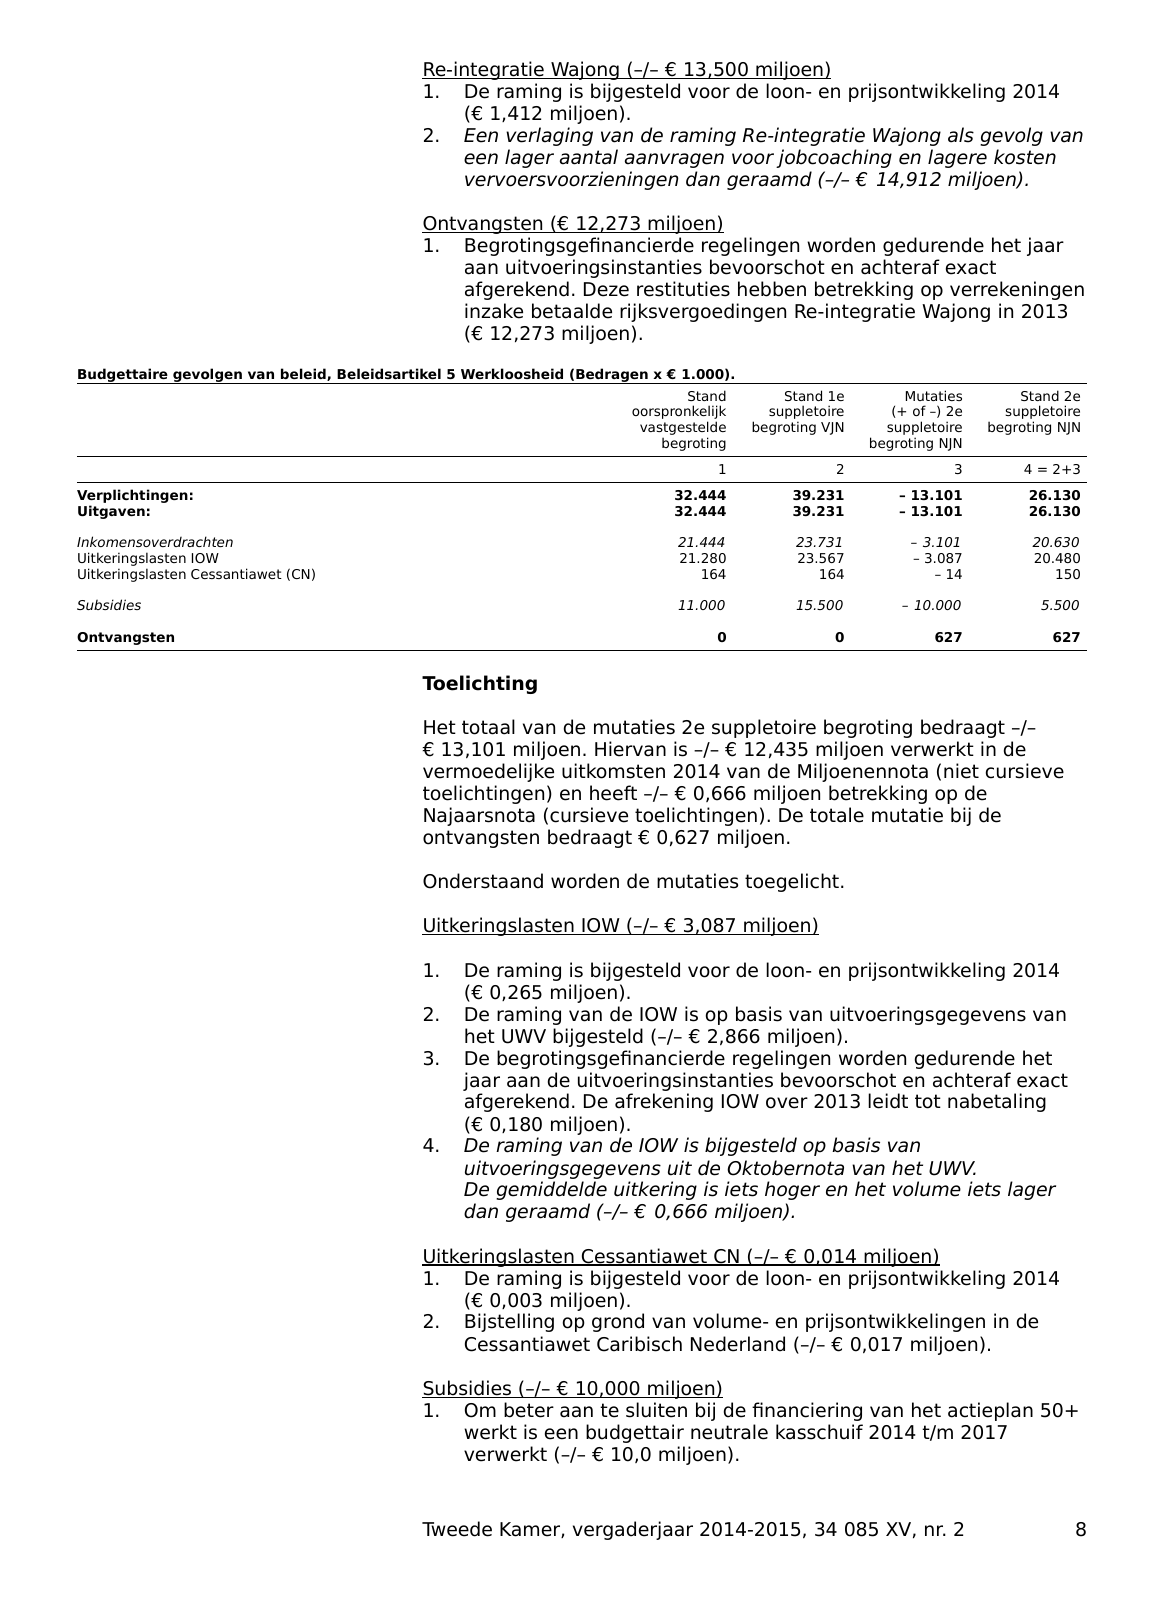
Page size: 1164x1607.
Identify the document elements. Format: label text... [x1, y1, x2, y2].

subtitle Toelichting [422, 673, 1087, 695]
text 2. Een verlaging van de raming Re-integratie Wajong als gevolg van een lager aantal aanvragen voor jobcoaching en lagere kosten vervoersvoorzieningen dan geraamd (–/– € 14,912 miljoen). [422, 125, 1087, 191]
table_cell [732, 614, 850, 629]
table_cell Uitgaven: [77, 504, 614, 519]
table_cell Uitkeringslasten Cessantiawet (CN) [77, 566, 614, 582]
table_cell 23.567 [732, 551, 850, 566]
table_cell [77, 582, 614, 598]
text 1. De raming is bijgesteld voor de loon- en prijsontwikkeling 2014 (€ 0,003 miljoen). [422, 1267, 1087, 1311]
text Onderstaand worden de mutaties toegelicht. [422, 871, 1087, 893]
table_cell – 14 [850, 566, 968, 582]
table_cell 3 [850, 457, 968, 482]
table_cell 23.731 [732, 535, 850, 551]
table_cell Stand 2e suppletoire begroting NJN [969, 384, 1087, 456]
subtitle Uitkeringslasten IOW (–/– € 3,087 miljoen) [422, 915, 1087, 937]
table_cell [969, 519, 1087, 535]
table_cell 39.231 [732, 504, 850, 519]
table_cell [77, 384, 614, 456]
table_cell [850, 519, 968, 535]
table_cell – 3.101 [850, 535, 968, 551]
table_cell 26.130 [969, 483, 1087, 503]
table_cell Stand 1e suppletoire begroting VJN [732, 384, 850, 456]
table_cell [969, 582, 1087, 598]
table_cell [732, 582, 850, 598]
table_cell [614, 582, 732, 598]
table_cell Mutaties (+ of –) 2e suppletoire begroting NJN [850, 384, 968, 456]
table_cell 11.000 [614, 598, 732, 614]
table_cell Verplichtingen: [77, 483, 614, 503]
table_cell 32.444 [614, 504, 732, 519]
table_cell Ontvangsten [77, 629, 614, 650]
table_cell 21.280 [614, 551, 732, 566]
table_header Budgettaire gevolgen van beleid, Beleidsartikel 5 Werkloosheid (Bedragen x € 1.000). [77, 367, 1087, 383]
table_cell 627 [850, 629, 968, 650]
table_cell 2 [732, 457, 850, 482]
table_cell 1 [614, 457, 732, 482]
table_cell 5.500 [969, 598, 1087, 614]
text 2. Bijstelling op grond van volume- en prijsontwikkelingen in de Cessantiawet Caribisch Nederland (–/– € 0,017 miljoen). [422, 1311, 1087, 1355]
table_cell Subsidies [77, 598, 614, 614]
table_cell [850, 614, 968, 629]
text Het totaal van de mutaties 2e suppletoire begroting bedraagt –/– € 13,101 miljoen. Hiervan is –/– € 12,435 miljoen verwerkt in de vermoedelijke uitkomsten 2014 van de Miljoenennota (niet cursieve toelichtingen) en heeft –/– € 0,666 miljoen betrekking op de Najaarsnota (cursieve toelichtingen). De totale mutatie bij de ontvangsten bedraagt € 0,627 miljoen. [422, 717, 1087, 849]
table_cell 4 = 2+3 [969, 457, 1087, 482]
table_cell [732, 519, 850, 535]
text 1. De raming is bijgesteld voor de loon- en prijsontwikkeling 2014 (€ 0,265 miljoen). [422, 959, 1087, 1003]
text 1. De raming is bijgesteld voor de loon- en prijsontwikkeling 2014 (€ 1,412 miljoen). [422, 81, 1087, 125]
table_cell 15.500 [732, 598, 850, 614]
table_cell – 13.101 [850, 483, 968, 503]
table_cell 20.480 [969, 551, 1087, 566]
text De gemiddelde uitkering is iets hoger en het volume iets lager dan geraamd (–/– € 0,666 miljoen). [464, 1179, 1087, 1223]
table_cell [77, 614, 614, 629]
table_cell 164 [732, 566, 850, 582]
table_cell Uitkeringslasten IOW [77, 551, 614, 566]
text 3. De begrotingsgefinancierde regelingen worden gedurende het jaar aan de uitvoeringsinstanties bevoorschot en achteraf exact afgerekend. De afrekening IOW over 2013 leidt tot nabetaling (€ 0,180 miljoen). [422, 1047, 1087, 1135]
table_cell [850, 582, 968, 598]
table_cell 0 [614, 629, 732, 650]
table_cell 26.130 [969, 504, 1087, 519]
subtitle Uitkeringslasten Cessantiawet CN (–/– € 0,014 miljoen) [422, 1246, 1087, 1267]
subtitle Subsidies (–/– € 10,000 miljoen) [422, 1378, 1087, 1399]
table_cell 150 [969, 566, 1087, 582]
text 1. Begrotingsgefinancierde regelingen worden gedurende het jaar aan uitvoeringsinstanties bevoorschot en achteraf exact afgerekend. Deze restituties hebben betrekking op verrekeningen inzake betaalde rijksvergoedingen Re-integratie Wajong in 2013 (€ 12,273 miljoen). [422, 235, 1087, 345]
table_cell 39.231 [732, 483, 850, 503]
table_cell 0 [732, 629, 850, 650]
table_cell [77, 519, 614, 535]
table_cell [614, 519, 732, 535]
text 1. Om beter aan te sluiten bij de financiering van het actieplan 50+ werkt is een budgettair neutrale kasschuif 2014 t/m 2017 verwerkt (–/– € 10,0 miljoen). [422, 1399, 1087, 1466]
table_cell [77, 457, 614, 482]
table_cell [614, 614, 732, 629]
table_cell [969, 614, 1087, 629]
table_cell 20.630 [969, 535, 1087, 551]
table_cell 164 [614, 566, 732, 582]
table_cell 21.444 [614, 535, 732, 551]
subtitle Re-integratie Wajong (–/– € 13,500 miljoen) [422, 59, 1087, 81]
table_cell Stand oorspronkelijk vastgestelde begroting [614, 384, 732, 456]
table_cell Inkomensoverdrachten [77, 535, 614, 551]
table_cell – 3.087 [850, 551, 968, 566]
subtitle Ontvangsten (€ 12,273 miljoen) [422, 213, 1087, 235]
table_cell 627 [969, 629, 1087, 650]
table_cell 32.444 [614, 483, 732, 503]
table_cell – 13.101 [850, 504, 968, 519]
text 4. De raming van de IOW is bijgesteld op basis van uitvoeringsgegevens uit de Oktobernota van het UWV. [422, 1135, 1087, 1179]
text 2. De raming van de IOW is op basis van uitvoeringsgegevens van het UWV bijgesteld (–/– € 2,866 miljoen). [422, 1003, 1087, 1047]
table_cell – 10.000 [850, 598, 968, 614]
